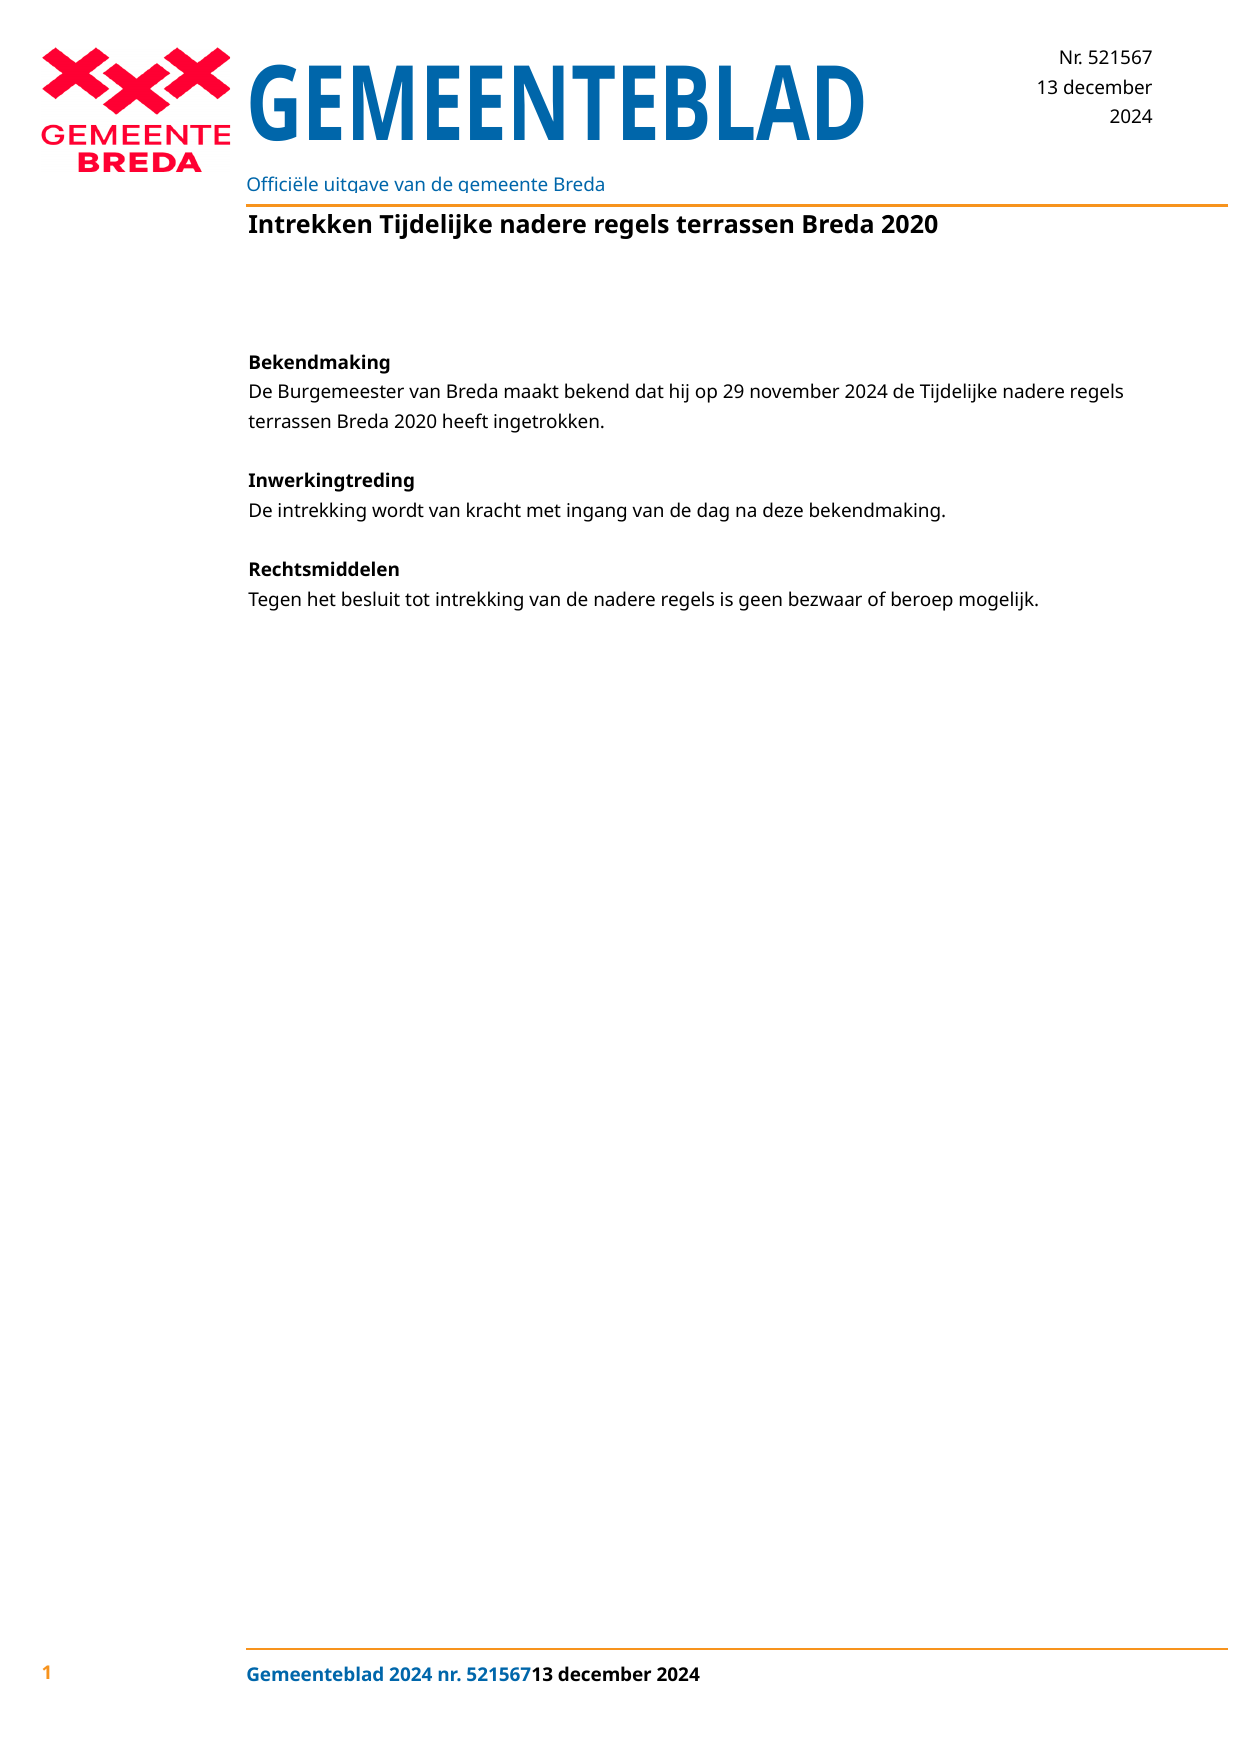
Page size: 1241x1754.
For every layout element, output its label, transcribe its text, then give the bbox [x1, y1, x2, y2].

text Inwerkingtreding [248, 467, 1152, 493]
text Rechtsmiddelen [248, 556, 1152, 582]
text De Burgemeester van Breda maakt bekend dat hij op 29 november 2024 de Tijdelijke nadere regels terrassen Breda 2020 heeft ingetrokken. [248, 379, 1152, 434]
text Tegen het besluit tot intrekking van de nadere regels is geen bezwaar of beroep mogelijk. [248, 586, 1152, 612]
picture [41, 47, 231, 172]
text Intrekken Tijdelijke nadere regels terrassen Breda 2020 [248, 207, 1152, 241]
text De intrekking wordt van kracht met ingang van de dag na deze bekendmaking. [248, 497, 1152, 523]
text Bekendmaking [248, 349, 1152, 375]
